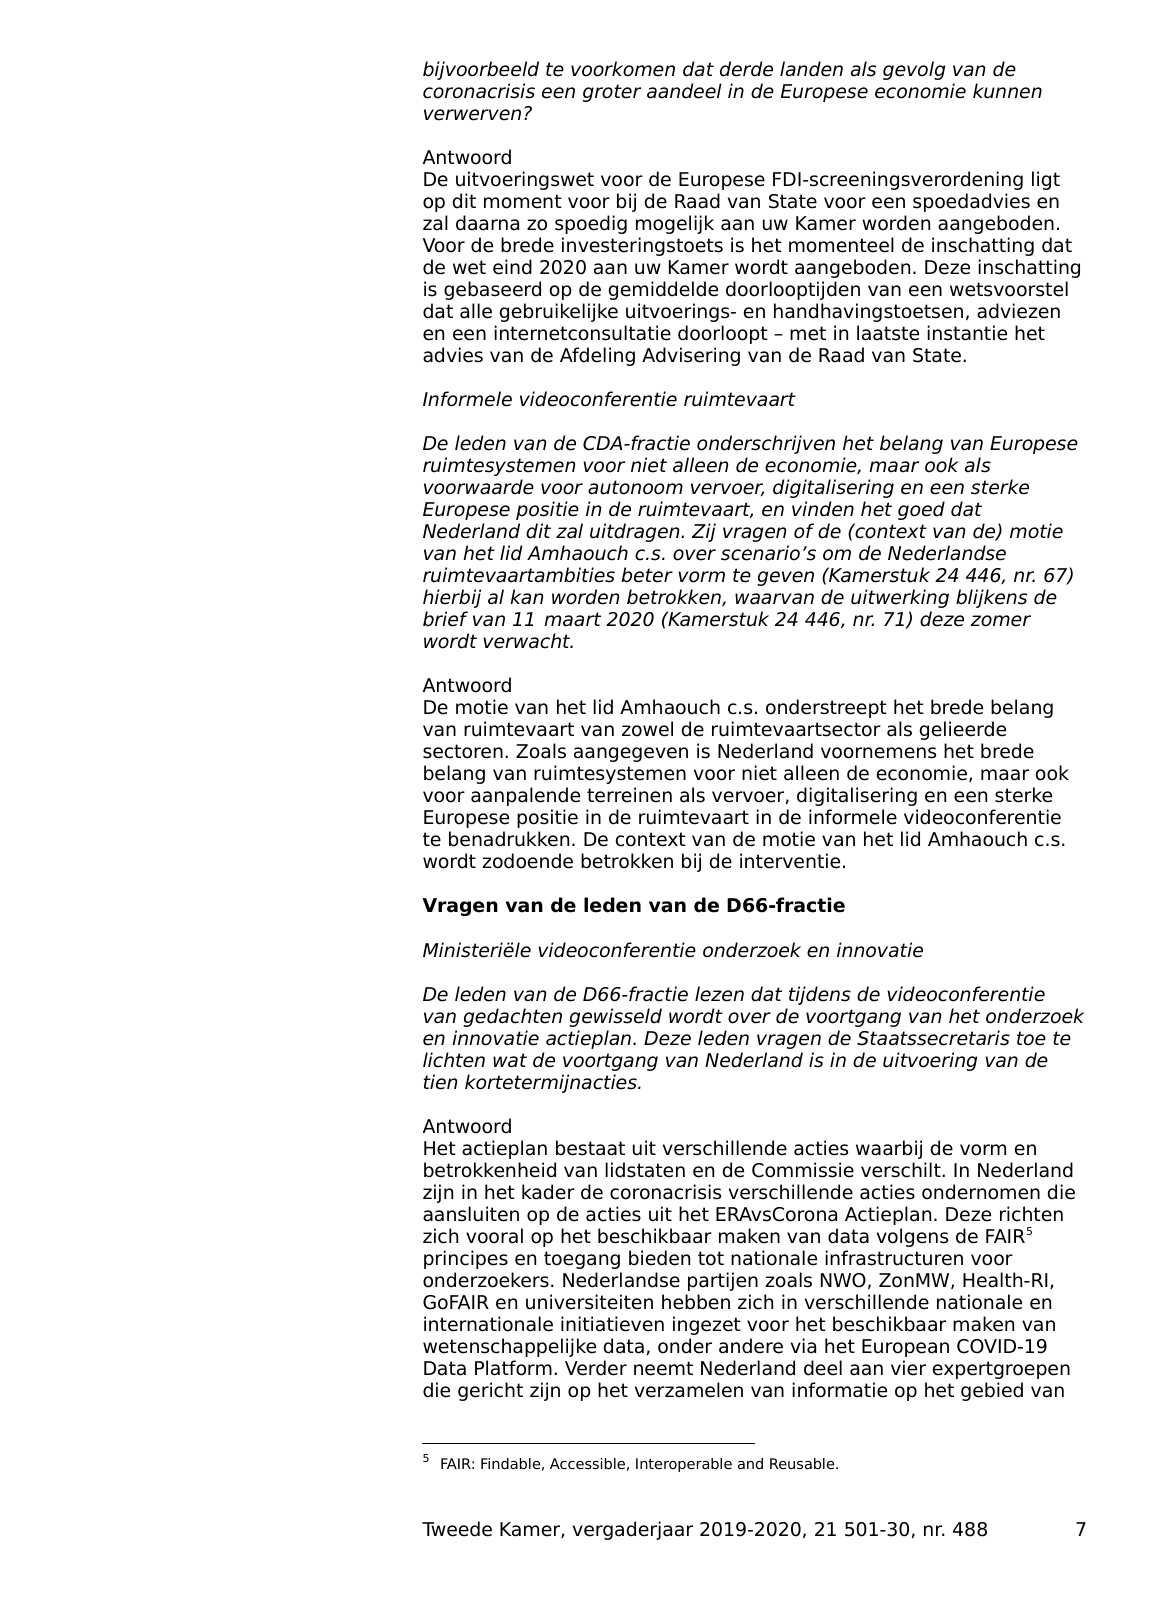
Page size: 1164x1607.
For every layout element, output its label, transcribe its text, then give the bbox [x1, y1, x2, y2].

text De motie van het lid Amhaouch c.s. onderstreept het brede belang van ruimtevaart van zowel de ruimtevaartsector als gelieerde sectoren. Zoals aangegeven is Nederland voornemens het brede belang van ruimtesystemen voor niet alleen de economie, maar ook voor aanpalende terreinen als vervoer, digitalisering en een sterke Europese positie in de ruimtevaart in de informele videoconferentie te benadrukken. De context van de motie van het lid Amhaouch c.s. wordt zodoende betrokken bij de interventie. [422, 697, 1087, 873]
text bijvoorbeeld te voorkomen dat derde landen als gevolg van de coronacrisis een groter aandeel in de Europese economie kunnen verwerven? [422, 59, 1087, 125]
subtitle Informele videoconferentie ruimtevaart [422, 389, 1087, 411]
text Antwoord [422, 1116, 1087, 1138]
subtitle Ministeriële videoconferentie onderzoek en innovatie [422, 939, 1087, 961]
text Antwoord [422, 147, 1087, 169]
text Het actieplan bestaat uit verschillende acties waarbij de vorm en betrokkenheid van lidstaten en de Commissie verschilt. In Nederland zijn in het kader de coronacrisis verschillende acties ondernomen die aansluiten op de acties uit het ERAvsCorona Actieplan. Deze richten zich vooral op het beschikbaar maken van data volgens de FAIR principes en toegang bieden tot nationale infrastructuren voor onderzoekers. Nederlandse partijen zoals NWO, ZonMW, Health-RI, GoFAIR en universiteiten hebben zich in verschillende nationale en internationale initiatieven ingezet voor het beschikbaar maken van wetenschappelijke data, onder andere via het European COVID-19 Data Platform. Verder neemt Nederland deel aan vier expertgroepen die gericht zijn op het verzamelen van informatie op het gebied van [422, 1138, 1087, 1401]
text FAIR: Findable, Accessible, Interoperable and Reusable. [422, 1452, 1087, 1474]
text De uitvoeringswet voor de Europese FDI-screeningsverordening ligt op dit moment voor bij de Raad van State voor een spoedadvies en zal daarna zo spoedig mogelijk aan uw Kamer worden aangeboden. Voor de brede investeringstoets is het momenteel de inschatting dat de wet eind 2020 aan uw Kamer wordt aangeboden. Deze inschatting is gebaseerd op de gemiddelde doorlooptijden van een wetsvoorstel dat alle gebruikelijke uitvoerings- en handhavingstoetsen, adviezen en een internetconsultatie doorloopt – met in laatste instantie het advies van de Afdeling Advisering van de Raad van State. [422, 169, 1087, 367]
subtitle Vragen van de leden van de D66-fractie [422, 895, 1087, 917]
text De leden van de CDA-fractie onderschrijven het belang van Europese ruimtesystemen voor niet alleen de economie, maar ook als voorwaarde voor autonoom vervoer, digitalisering en een sterke Europese positie in de ruimtevaart, en vinden het goed dat Nederland dit zal uitdragen. Zij vragen of de (context van de) motie van het lid Amhaouch c.s. over scenario’s om de Nederlandse ruimtevaartambities beter vorm te geven (Kamerstuk 24 446, nr. 67) hierbij al kan worden betrokken, waarvan de uitwerking blijkens de brief van 11 maart 2020 (Kamerstuk 24 446, nr. 71) deze zomer wordt verwacht. [422, 433, 1087, 653]
text Antwoord [422, 675, 1087, 697]
text De leden van de D66-fractie lezen dat tijdens de videoconferentie van gedachten gewisseld wordt over de voortgang van het onderzoek en innovatie actieplan. Deze leden vragen de Staatssecretaris toe te lichten wat de voortgang van Nederland is in de uitvoering van de tien kortetermijnacties. [422, 984, 1087, 1093]
